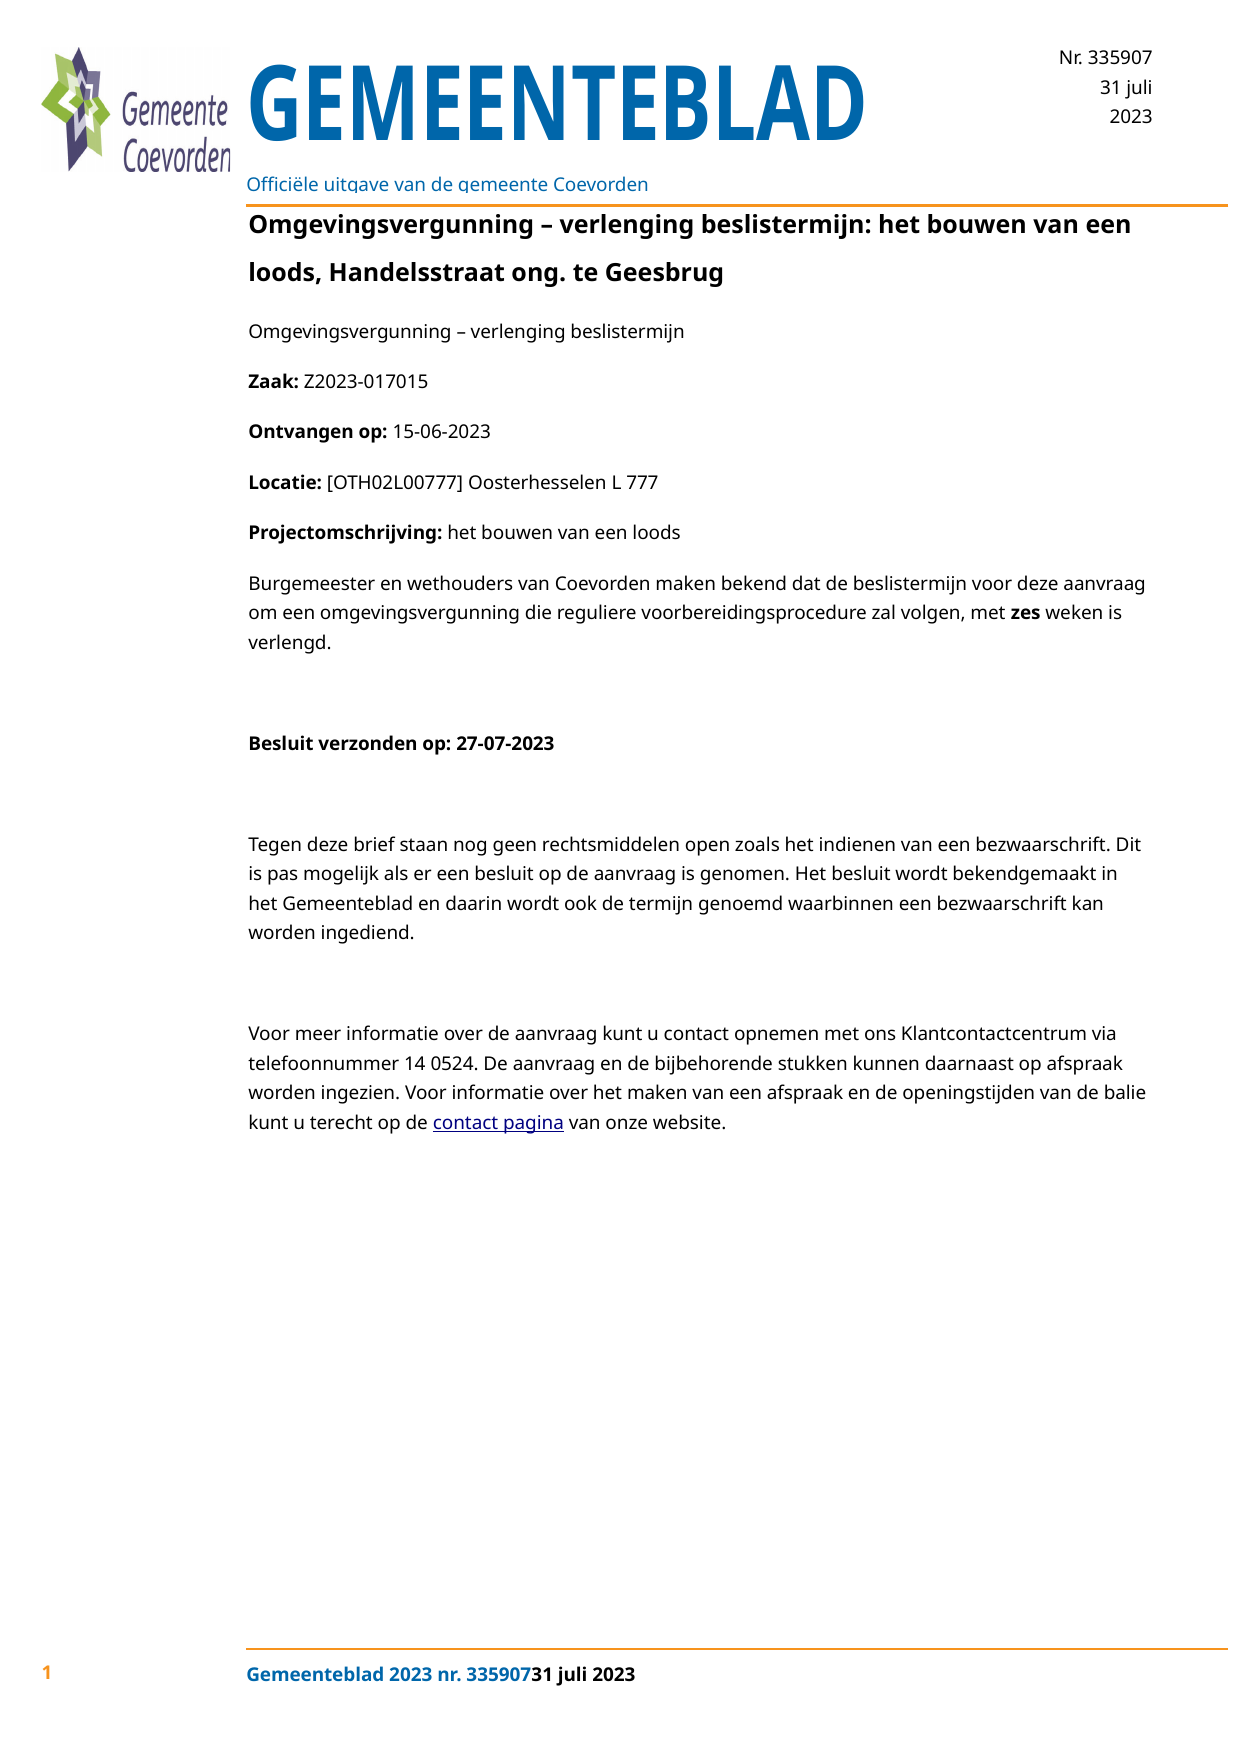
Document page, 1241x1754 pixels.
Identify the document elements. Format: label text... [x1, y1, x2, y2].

text Ontvangen op: 15-06-2023 [248, 419, 1152, 444]
text Burgemeester en wethouders van Coevorden maken bekend dat de beslistermijn voor deze aanvraag om een omgevingsvergunning die reguliere voorbereidingsprocedure zal volgen, met zes weken is verlengd. [248, 570, 1152, 655]
text Omgevingsvergunning – verlenging beslistermijn: het bouwen van een loods, Handelsstraat ong. te Geesbrug [248, 207, 1152, 288]
text Besluit verzonden op: 27-07-2023 [248, 730, 1152, 756]
text Projectomschrijving: het bouwen van een loods [248, 519, 1152, 545]
text Zaak: Z2023-017015 [248, 368, 1152, 394]
picture [41, 47, 231, 172]
text Locatie: [OTH02L00777] Oosterhesselen L 777 [248, 469, 1152, 495]
text Voor meer informatie over de aanvraag kunt u contact opnemen met ons Klantcontactcentrum via telefoonnummer 14 0524. De aanvraag en de bijbehorende stukken kunnen daarnaast op afspraak worden ingezien. Voor informatie over het maken van een afspraak en de openingstijden van de balie kunt u terecht op de contact pagina van onze website. [248, 1020, 1152, 1135]
text Omgevingsvergunning – verlenging beslistermijn [248, 318, 1152, 344]
text Tegen deze brief staan nog geen rechtsmiddelen open zoals het indienen van een bezwaarschrift. Dit is pas mogelijk als er een besluit op de aanvraag is genomen. Het besluit wordt bekendgemaakt in het Gemeenteblad en daarin wordt ook de termijn genoemd waarbinnen een bezwaarschrift kan worden ingediend. [248, 831, 1152, 945]
